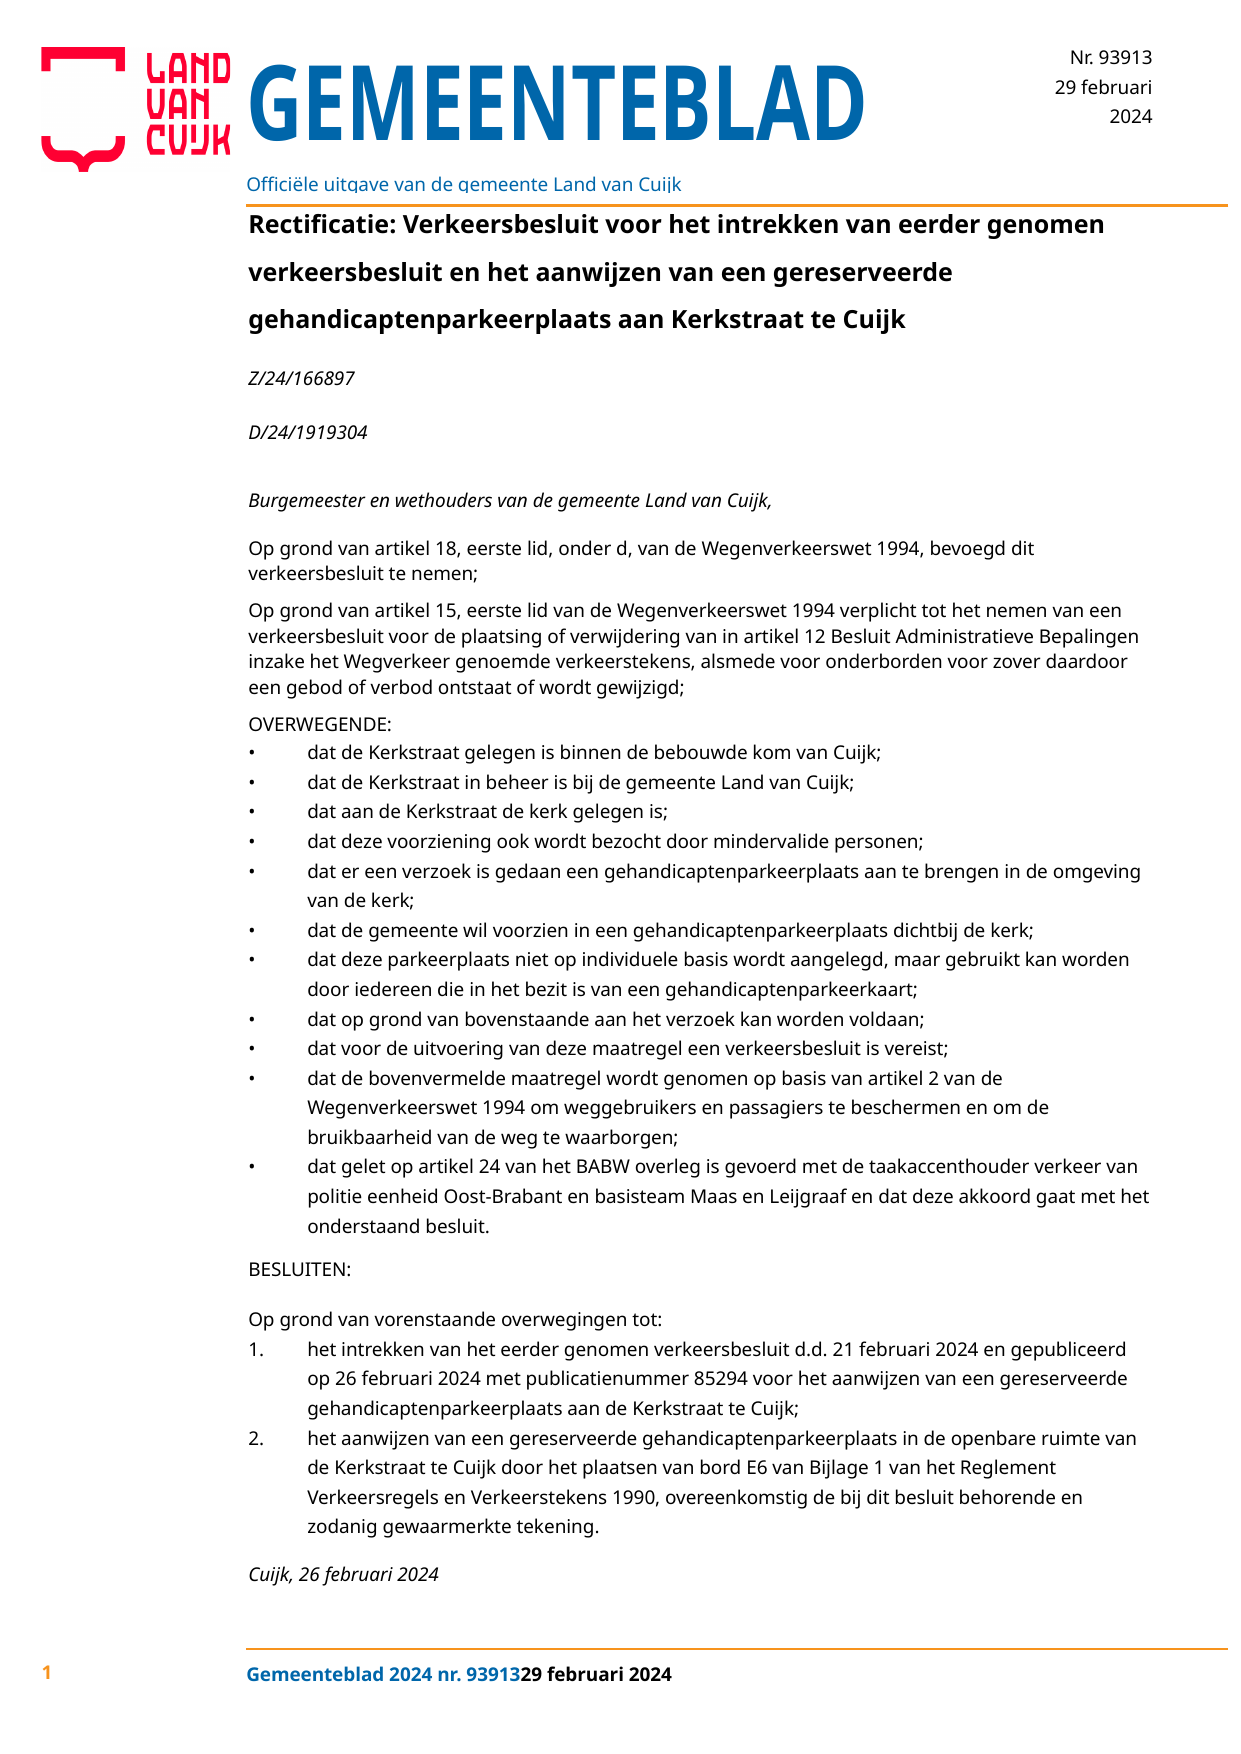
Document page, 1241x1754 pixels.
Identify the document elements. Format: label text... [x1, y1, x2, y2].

text Op grond van artikel 18, eerste lid, onder d, van de Wegenverkeerswet 1994, bevoegd dit verkeersbesluit te nemen; [248, 535, 1152, 586]
list dat de Kerkstraat in beheer is bij de gemeente Land van Cuijk; [248, 769, 1152, 795]
list het aanwijzen van een gereserveerde gehandicaptenparkeerplaats in de openbare ruimte van de Kerkstraat te Cuijk door het plaatsen van bord E6 van Bijlage 1 van het Reglement Verkeersregels en Verkeerstekens 1990, overeenkomstig de bij dit besluit behorende en zodanig gewaarmerkte tekening. [248, 1425, 1152, 1539]
text Op grond van artikel 15, eerste lid van de Wegenverkeerswet 1994 verplicht tot het nemen van een verkeersbesluit voor de plaatsing of verwijdering van in artikel 12 Besluit Administratieve Bepalingen inzake het Wegverkeer genoemde verkeerstekens, alsmede voor onderborden voor zover daardoor een gebod of verbod ontstaat of wordt gewijzigd; [248, 597, 1152, 700]
list dat aan de Kerkstraat de kerk gelegen is; [248, 799, 1152, 824]
list dat gelet op artikel 24 van het BABW overleg is gevoerd met de taakaccenthouder verkeer van politie eenheid Oost-Brabant en basisteam Maas en Leijgraaf en dat deze akkoord gaat met het onderstaand besluit. [248, 1154, 1152, 1238]
list dat voor de uitvoering van deze maatregel een verkeersbesluit is vereist; [248, 1035, 1152, 1061]
list dat deze parkeerplaats niet op individuele basis wordt aangelegd, maar gebruikt kan worden door iedereen die in het bezit is van een gehandicaptenparkeerkaart; [248, 947, 1152, 1002]
text Z/24/166897 [248, 366, 1152, 391]
text Burgemeester en wethouders van de gemeente Land van Cuijk, [248, 487, 1152, 513]
text BESLUITEN: [248, 1256, 1152, 1282]
list dat op grond van bovenstaande aan het verzoek kan worden voldaan; [248, 1006, 1152, 1031]
text Op grond van vorenstaande overwegingen tot: [248, 1306, 1152, 1332]
list dat de Kerkstraat gelegen is binnen de bebouwde kom van Cuijk; [248, 739, 1152, 765]
list dat de gemeente wil voorzien in een gehandicaptenparkeerplaats dichtbij de kerk; [248, 917, 1152, 943]
text Cuijk, 26 februari 2024 [248, 1561, 1152, 1587]
list dat er een verzoek is gedaan een gehandicaptenparkeerplaats aan te brengen in de omgeving van de kerk; [248, 858, 1152, 913]
text OVERWEGENDE: [248, 711, 1152, 737]
picture [41, 47, 231, 172]
text Rectificatie: Verkeersbesluit voor het intrekken van eerder genomen verkeersbesluit en het aanwijzen van een gereserveerde gehandicaptenparkeerplaats aan Kerkstraat te Cuijk [248, 207, 1152, 336]
list het intrekken van het eerder genomen verkeersbesluit d.d. 21 februari 2024 en gepubliceerd op 26 februari 2024 met publicatienummer 85294 voor het aanwijzen van een gereserveerde gehandicaptenparkeerplaats aan de Kerkstraat te Cuijk; [248, 1336, 1152, 1421]
list dat de bovenvermelde maatregel wordt genomen op basis van artikel 2 van de Wegenverkeerswet 1994 om weggebruikers en passagiers te beschermen en om de bruikbaarheid van de weg te waarborgen; [248, 1065, 1152, 1150]
list dat deze voorziening ook wordt bezocht door mindervalide personen; [248, 828, 1152, 854]
text D/24/1919304 [248, 419, 1152, 445]
